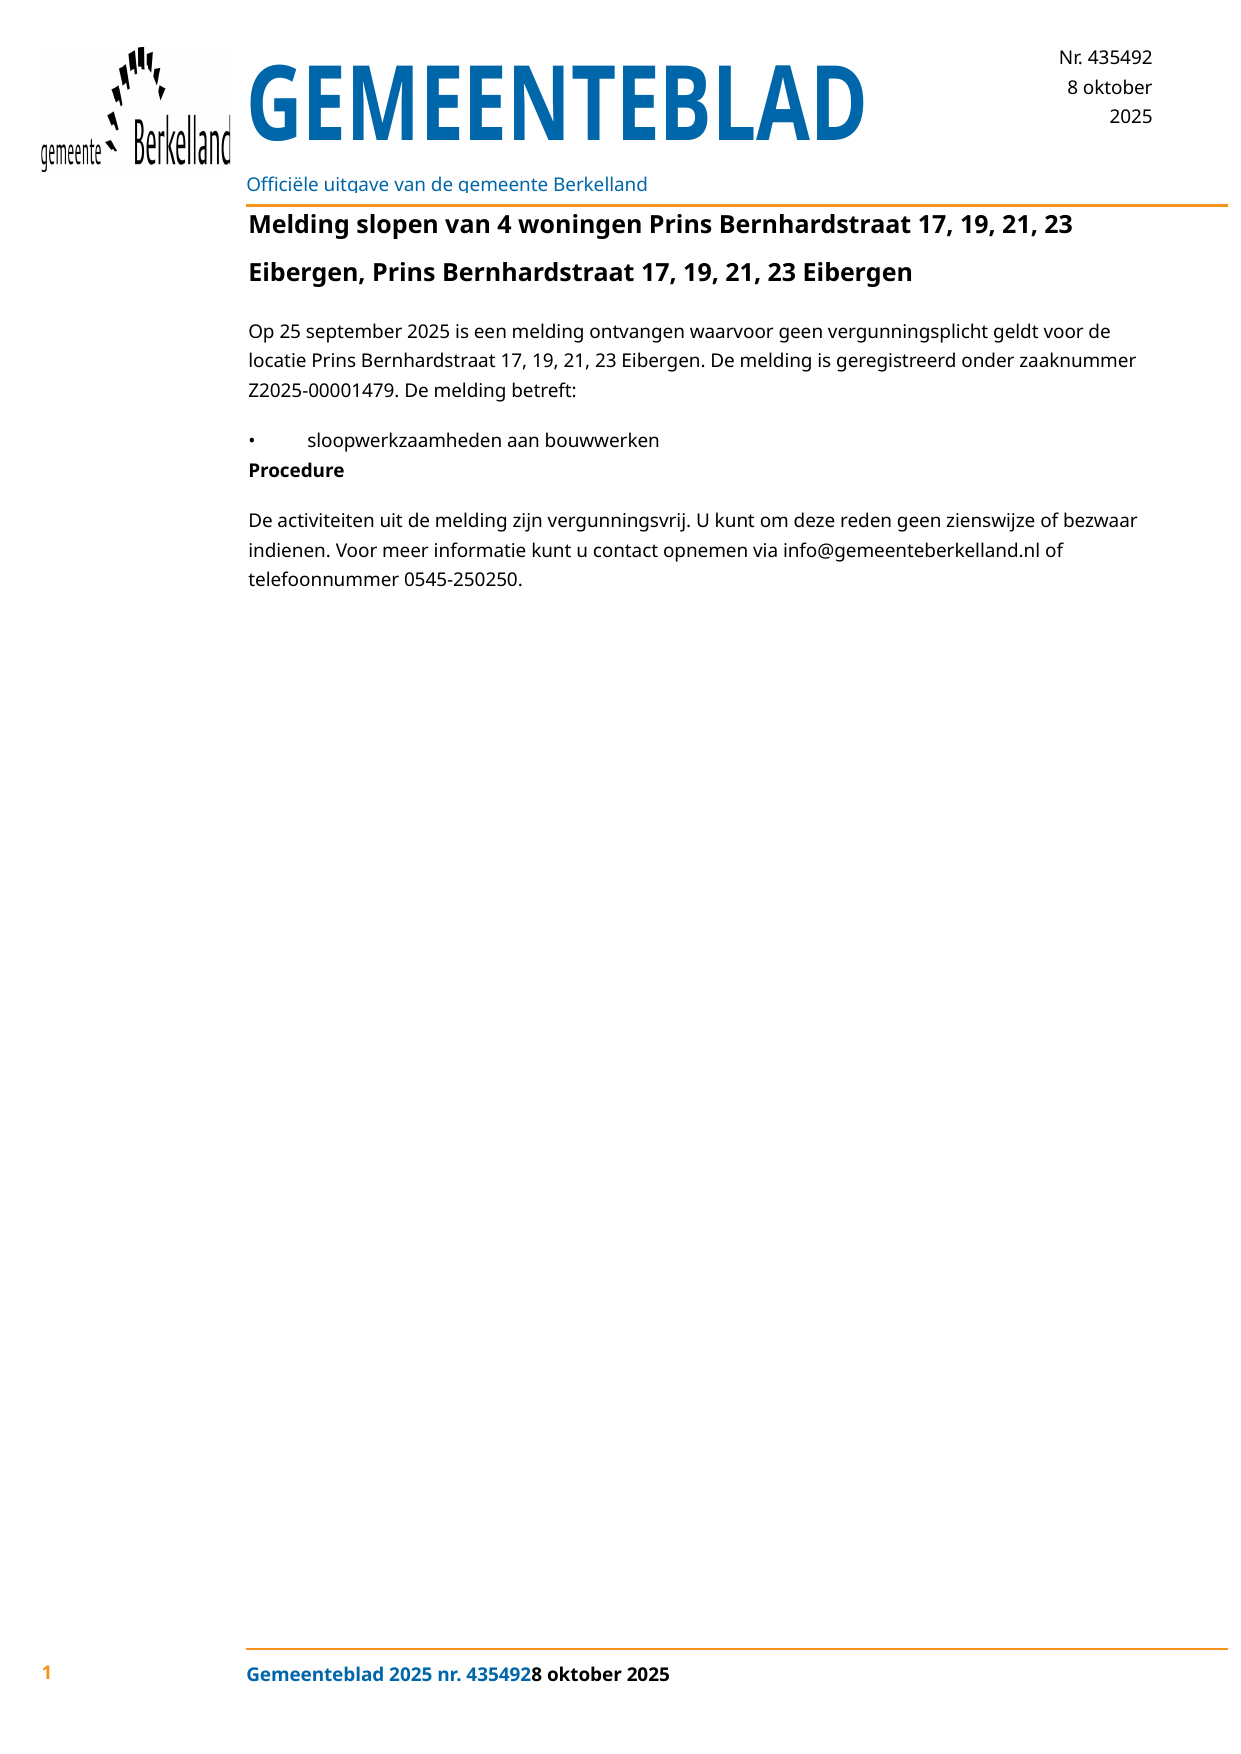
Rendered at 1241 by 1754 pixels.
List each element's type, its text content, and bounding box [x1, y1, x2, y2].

text Procedure [248, 457, 1152, 483]
text De activiteiten uit de melding zijn vergunningsvrij. U kunt om deze reden geen zienswijze of bezwaar indienen. Voor meer informatie kunt u contact opnemen via info@gemeenteberkelland.nl of telefoonnummer 0545-250250. [248, 507, 1152, 592]
list sloopwerkzaamheden aan bouwwerken [248, 427, 1152, 453]
text Op 25 september 2025 is een melding ontvangen waarvoor geen vergunningsplicht geldt voor de locatie Prins Bernhardstraat 17, 19, 21, 23 Eibergen. De melding is geregistreerd onder zaaknummer Z2025-00001479. De melding betreft: [248, 318, 1152, 403]
text Melding slopen van 4 woningen Prins Bernhardstraat 17, 19, 21, 23 Eibergen, Prins Bernhardstraat 17, 19, 21, 23 Eibergen [248, 207, 1152, 288]
picture [41, 47, 231, 172]
